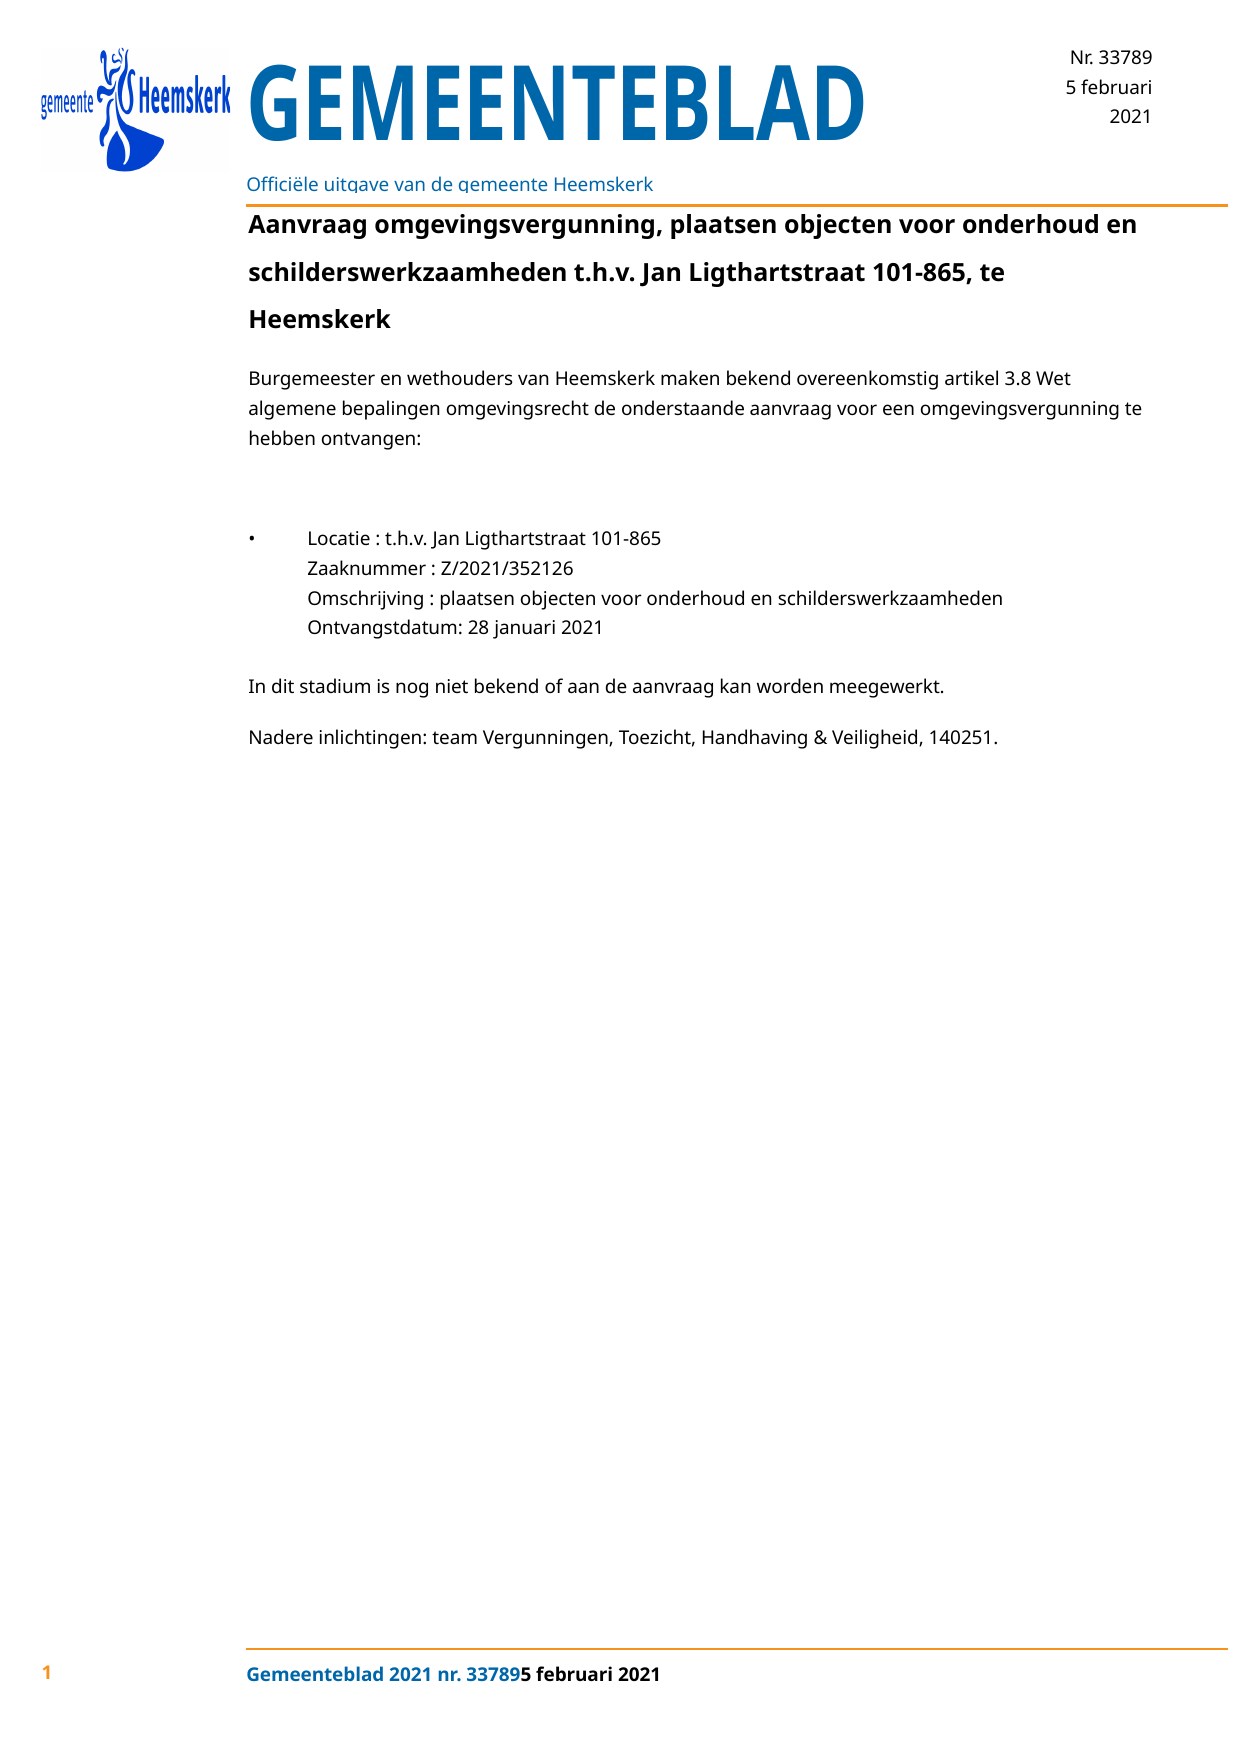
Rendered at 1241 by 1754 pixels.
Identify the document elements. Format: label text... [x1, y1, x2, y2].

picture [41, 47, 231, 172]
text Nadere inlichtingen: team Vergunningen, Toezicht, Handhaving & Veiligheid, 140251. [248, 724, 1152, 749]
text In dit stadium is nog niet bekend of aan de aanvraag kan worden meegewerkt. [248, 673, 1152, 699]
list Zaaknummer : Z/2021/352126 [248, 555, 1152, 581]
text Burgemeester en wethouders van Heemskerk maken bekend overeenkomstig artikel 3.8 Wet algemene bepalingen omgevingsrecht de onderstaande aanvraag voor een omgevingsvergunning te hebben ontvangen: [248, 366, 1152, 450]
list Omschrijving : plaatsen objecten voor onderhoud en schilderswerkzaamheden [248, 585, 1152, 610]
list Ontvangstdatum: 28 januari 2021 [248, 614, 1152, 640]
list Locatie : t.h.v. Jan Ligthartstraat 101-865 [248, 526, 1152, 551]
text Aanvraag omgevingsvergunning, plaatsen objecten voor onderhoud en schilderswerkzaamheden t.h.v. Jan Ligthartstraat 101-865, te Heemskerk [248, 207, 1152, 336]
